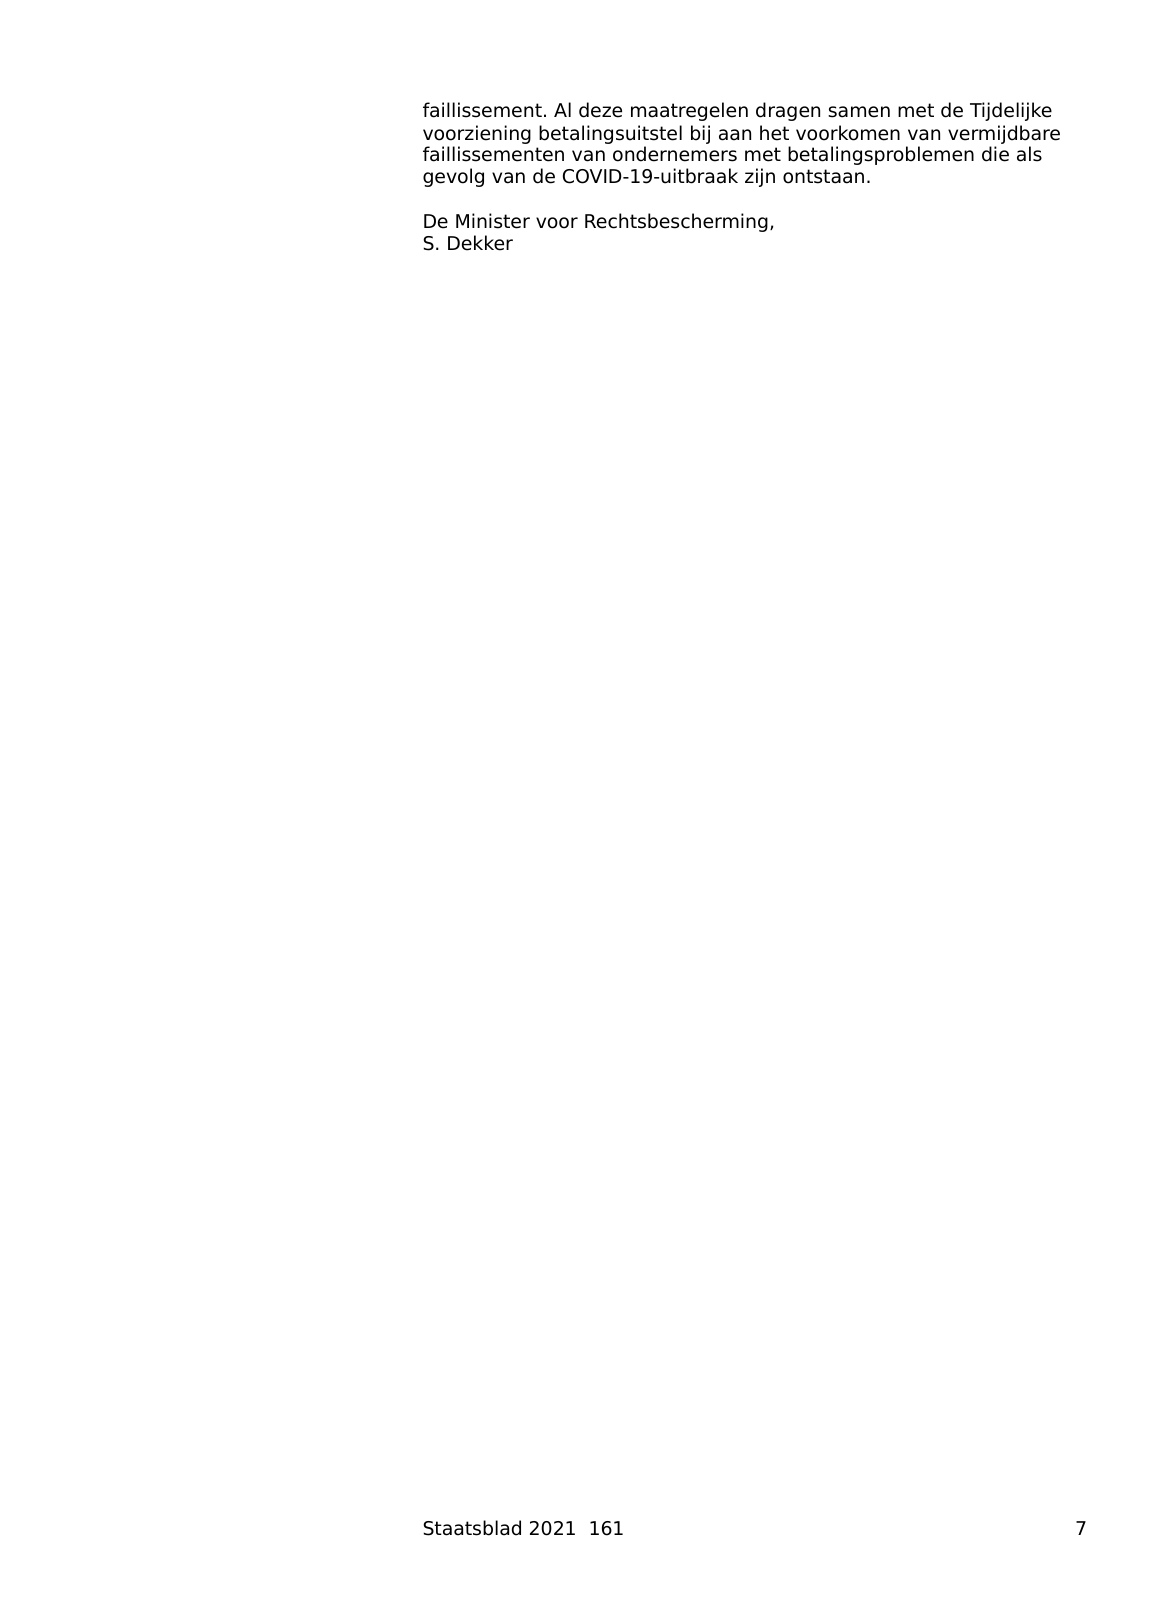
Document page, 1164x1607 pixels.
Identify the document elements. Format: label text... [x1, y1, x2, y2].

text De Minister voor Rechtsbescherming, S. Dekker [422, 211, 1087, 254]
text faillissement. Al deze maatregelen dragen samen met de Tijdelijke voorziening betalingsuitstel bij aan het voorkomen van vermijdbare faillissementen van ondernemers met betalingsproblemen die als gevolg van de COVID-19-uitbraak zijn ontstaan. [422, 100, 1087, 188]
